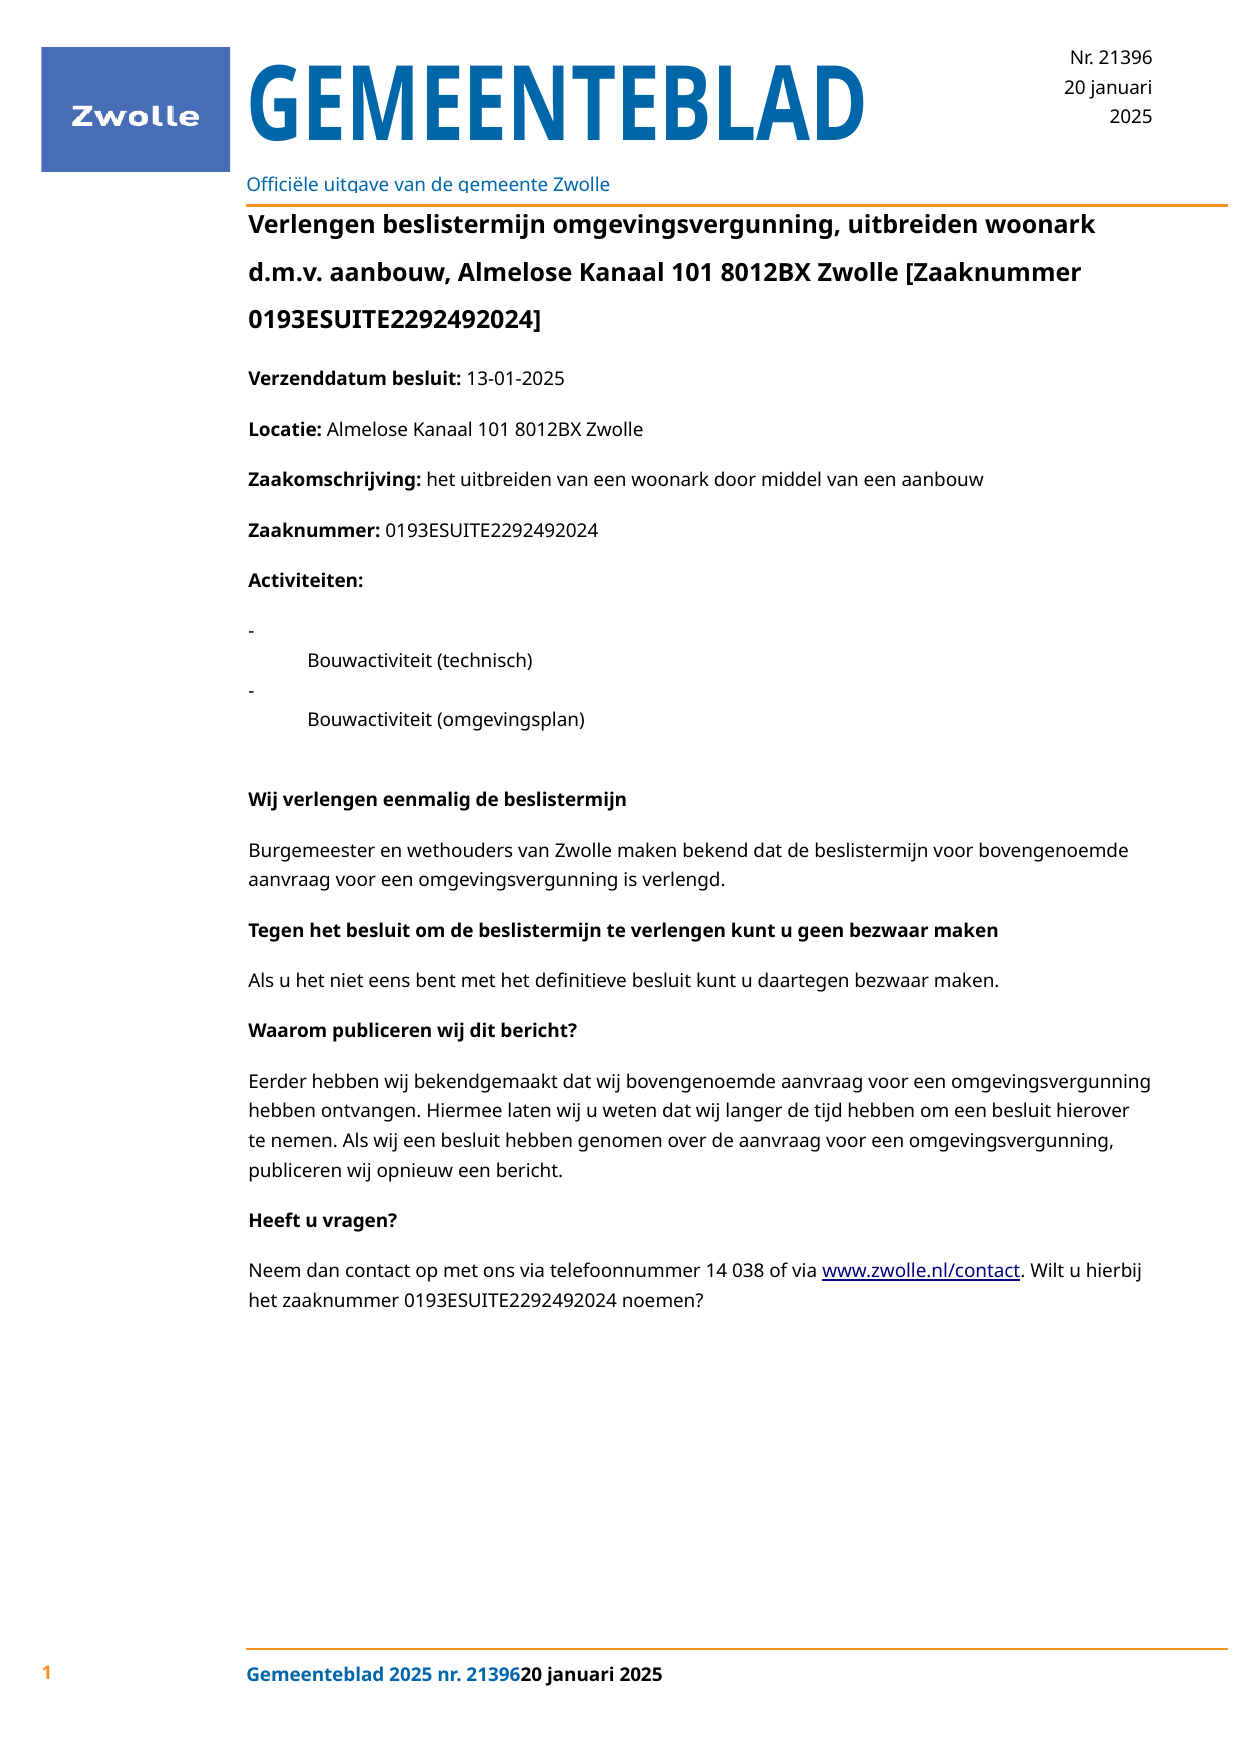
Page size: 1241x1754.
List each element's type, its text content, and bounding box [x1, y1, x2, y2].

text Tegen het besluit om de beslistermijn te verlengen kunt u geen bezwaar maken [248, 917, 1152, 942]
text Als u het niet eens bent met het definitieve besluit kunt u daartegen bezwaar maken. [248, 967, 1152, 993]
text Verzenddatum besluit: 13-01-2025 [248, 366, 1152, 391]
text Waarom publiceren wij dit bericht? [248, 1018, 1152, 1043]
text Zaaknummer: 0193ESUITE2292492024 [248, 517, 1152, 542]
text Neem dan contact op met ons via telefoonnummer 14 038 of via www.zwolle.nl/contact. Wilt u hierbij het zaaknummer 0193ESUITE2292492024 noemen? [248, 1258, 1152, 1313]
list Bouwactiviteit (omgevingsplan) [248, 706, 1152, 732]
text Activiteiten: [248, 567, 1152, 593]
text Eerder hebben wij bekendgemaakt dat wij bovengenoemde aanvraag voor een omgevingsvergunning hebben ontvangen. Hiermee laten wij u weten dat wij langer de tijd hebben om een besluit hierover te nemen. Als wij een besluit hebben genomen over de aanvraag voor een omgevingsvergunning, publiceren wij opnieuw een bericht. [248, 1068, 1152, 1182]
text Wij verlengen eenmalig de beslistermijn [248, 786, 1152, 812]
text Burgemeester en wethouders van Zwolle maken bekend dat de beslistermijn voor bovengenoemde aanvraag voor een omgevingsvergunning is verlengd. [248, 837, 1152, 892]
text Verlengen beslistermijn omgevingsvergunning, uitbreiden woonark d.m.v. aanbouw, Almelose Kanaal 101 8012BX Zwolle [Zaaknummer 0193ESUITE2292492024] [248, 207, 1152, 336]
list Bouwactiviteit (technisch) [248, 647, 1152, 673]
picture [41, 47, 231, 172]
text Zaakomschrijving: het uitbreiden van een woonark door middel van een aanbouw [248, 466, 1152, 492]
text Heeft u vragen? [248, 1207, 1152, 1233]
text Locatie: Almelose Kanaal 101 8012BX Zwolle [248, 416, 1152, 442]
